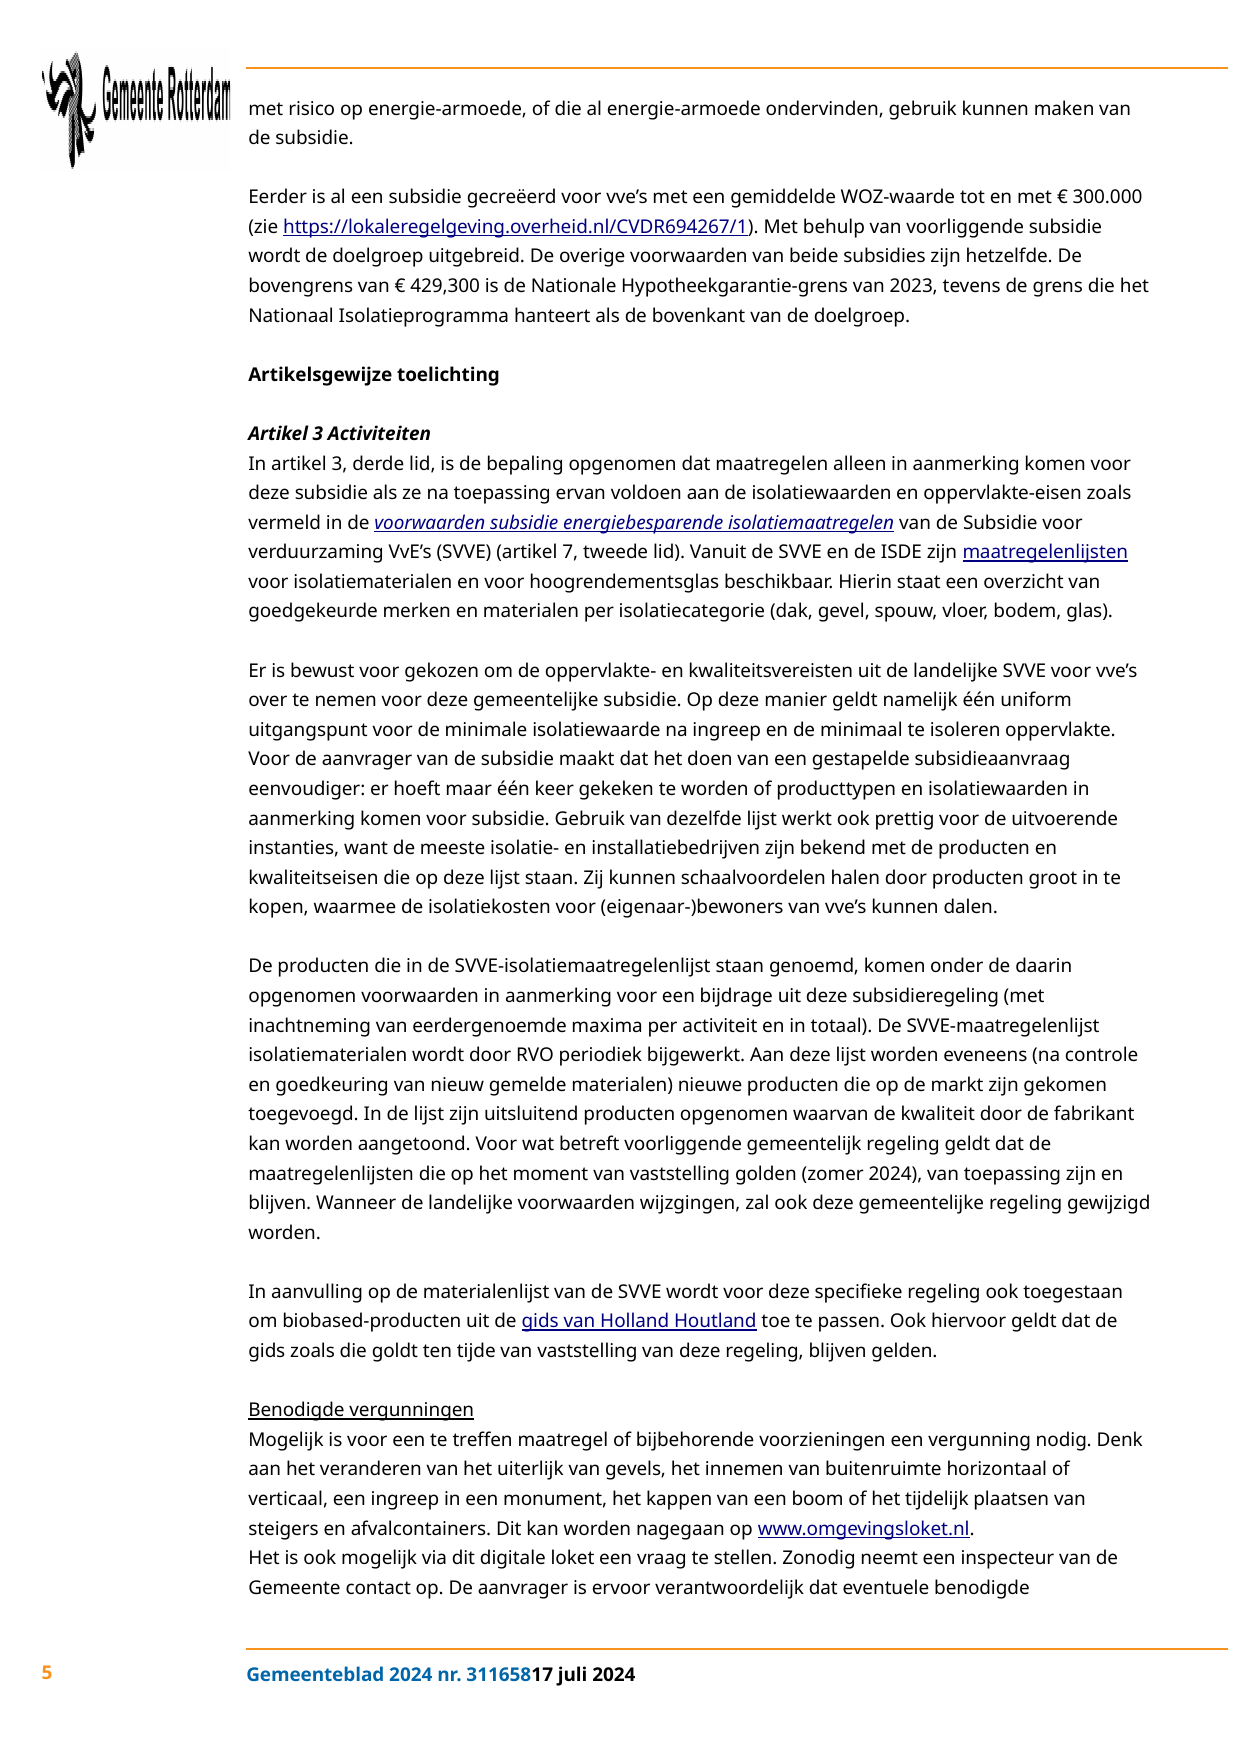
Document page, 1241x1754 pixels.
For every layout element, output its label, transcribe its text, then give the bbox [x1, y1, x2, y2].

text met risico op energie-armoede, of die al energie-armoede ondervinden, gebruik kunnen maken van de subsidie. [248, 95, 1152, 150]
text Eerder is al een subsidie gecreëerd voor vve’s met een gemiddelde WOZ-waarde tot en met € 300.000 (zie https://lokaleregelgeving.overheid.nl/CVDR694267/1). Met behulp van voorliggende subsidie wordt de doelgroep uitgebreid. De overige voorwaarden van beide subsidies zijn hetzelfde. De bovengrens van € 429,300 is de Nationale Hypotheekgarantie-grens van 2023, tevens de grens die het Nationaal Isolatieprogramma hanteert als de bovenkant van de doelgroep. [248, 183, 1152, 328]
text Benodigde vergunningen [248, 1396, 1152, 1422]
text Het is ook mogelijk via dit digitale loket een vraag te stellen. Zonodig neemt een inspecteur van de Gemeente contact op. De aanvrager is ervoor verantwoordelijk dat eventuele benodigde [248, 1544, 1152, 1600]
text In artikel 3, derde lid, is de bepaling opgenomen dat maatregelen alleen in aanmerking komen voor deze subsidie als ze na toepassing ervan voldoen aan de isolatiewaarden en oppervlakte-eisen zoals vermeld in de voorwaarden subsidie energiebesparende isolatiemaatregelen van de Subsidie voor verduurzaming VvE’s (SVVE) (artikel 7, tweede lid). Vanuit de SVVE en de ISDE zijn maatregelenlijsten voor isolatiematerialen en voor hoogrendementsglas beschikbaar. Hierin staat een overzicht van goedgekeurde merken en materialen per isolatiecategorie (dak, gevel, spouw, vloer, bodem, glas). [248, 450, 1152, 623]
text Er is bewust voor gekozen om de oppervlakte- en kwaliteitsvereisten uit de landelijke SVVE voor vve’s over te nemen voor deze gemeentelijke subsidie. Op deze manier geldt namelijk één uniform uitgangspunt voor de minimale isolatiewaarde na ingreep en de minimaal te isoleren oppervlakte. Voor de aanvrager van de subsidie maakt dat het doen van een gestapelde subsidieaanvraag eenvoudiger: er hoeft maar één keer gekeken te worden of producttypen en isolatiewaarden in aanmerking komen voor subsidie. Gebruik van dezelfde lijst werkt ook prettig voor de uitvoerende instanties, want de meeste isolatie- en installatiebedrijven zijn bekend met de producten en kwaliteitseisen die op deze lijst staan. Zij kunnen schaalvoordelen halen door producten groot in te kopen, waarmee de isolatiekosten voor (eigenaar-)bewoners van vve’s kunnen dalen. [248, 657, 1152, 919]
picture [41, 47, 231, 172]
text De producten die in de SVVE-isolatiemaatregelenlijst staan genoemd, komen onder de daarin opgenomen voorwaarden in aanmerking voor een bijdrage uit deze subsidieregeling (met inachtneming van eerdergenoemde maxima per activiteit en in totaal). De SVVE-maatregelenlijst isolatiematerialen wordt door RVO periodiek bijgewerkt. Aan deze lijst worden eveneens (na controle en goedkeuring van nieuw gemelde materialen) nieuwe producten die op de markt zijn gekomen toegevoegd. In de lijst zijn uitsluitend producten opgenomen waarvan de kwaliteit door de fabrikant kan worden aangetoond. Voor wat betreft voorliggende gemeentelijk regeling geldt dat de maatregelenlijsten die op het moment van vaststelling golden (zomer 2024), van toepassing zijn en blijven. Wanneer de landelijke voorwaarden wijzgingen, zal ook deze gemeentelijke regeling gewijzigd worden. [248, 953, 1152, 1245]
text Artikel 3 Activiteiten [248, 420, 1152, 446]
text In aanvulling op de materialenlijst van de SVVE wordt voor deze specifieke regeling ook toegestaan om biobased-producten uit de gids van Holland Houtland toe te passen. Ook hiervoor geldt dat de gids zoals die goldt ten tijde van vaststelling van deze regeling, blijven gelden. [248, 1278, 1152, 1363]
text Artikelsgewijze toelichting [248, 361, 1152, 387]
text Mogelijk is voor een te treffen maatregel of bijbehorende voorzieningen een vergunning nodig. Denk aan het veranderen van het uiterlijk van gevels, het innemen van buitenruimte horizontaal of verticaal, een ingreep in een monument, het kappen van een boom of het tijdelijk plaatsen van steigers en afvalcontainers. Dit kan worden nagegaan op www.omgevingsloket.nl. [248, 1426, 1152, 1541]
